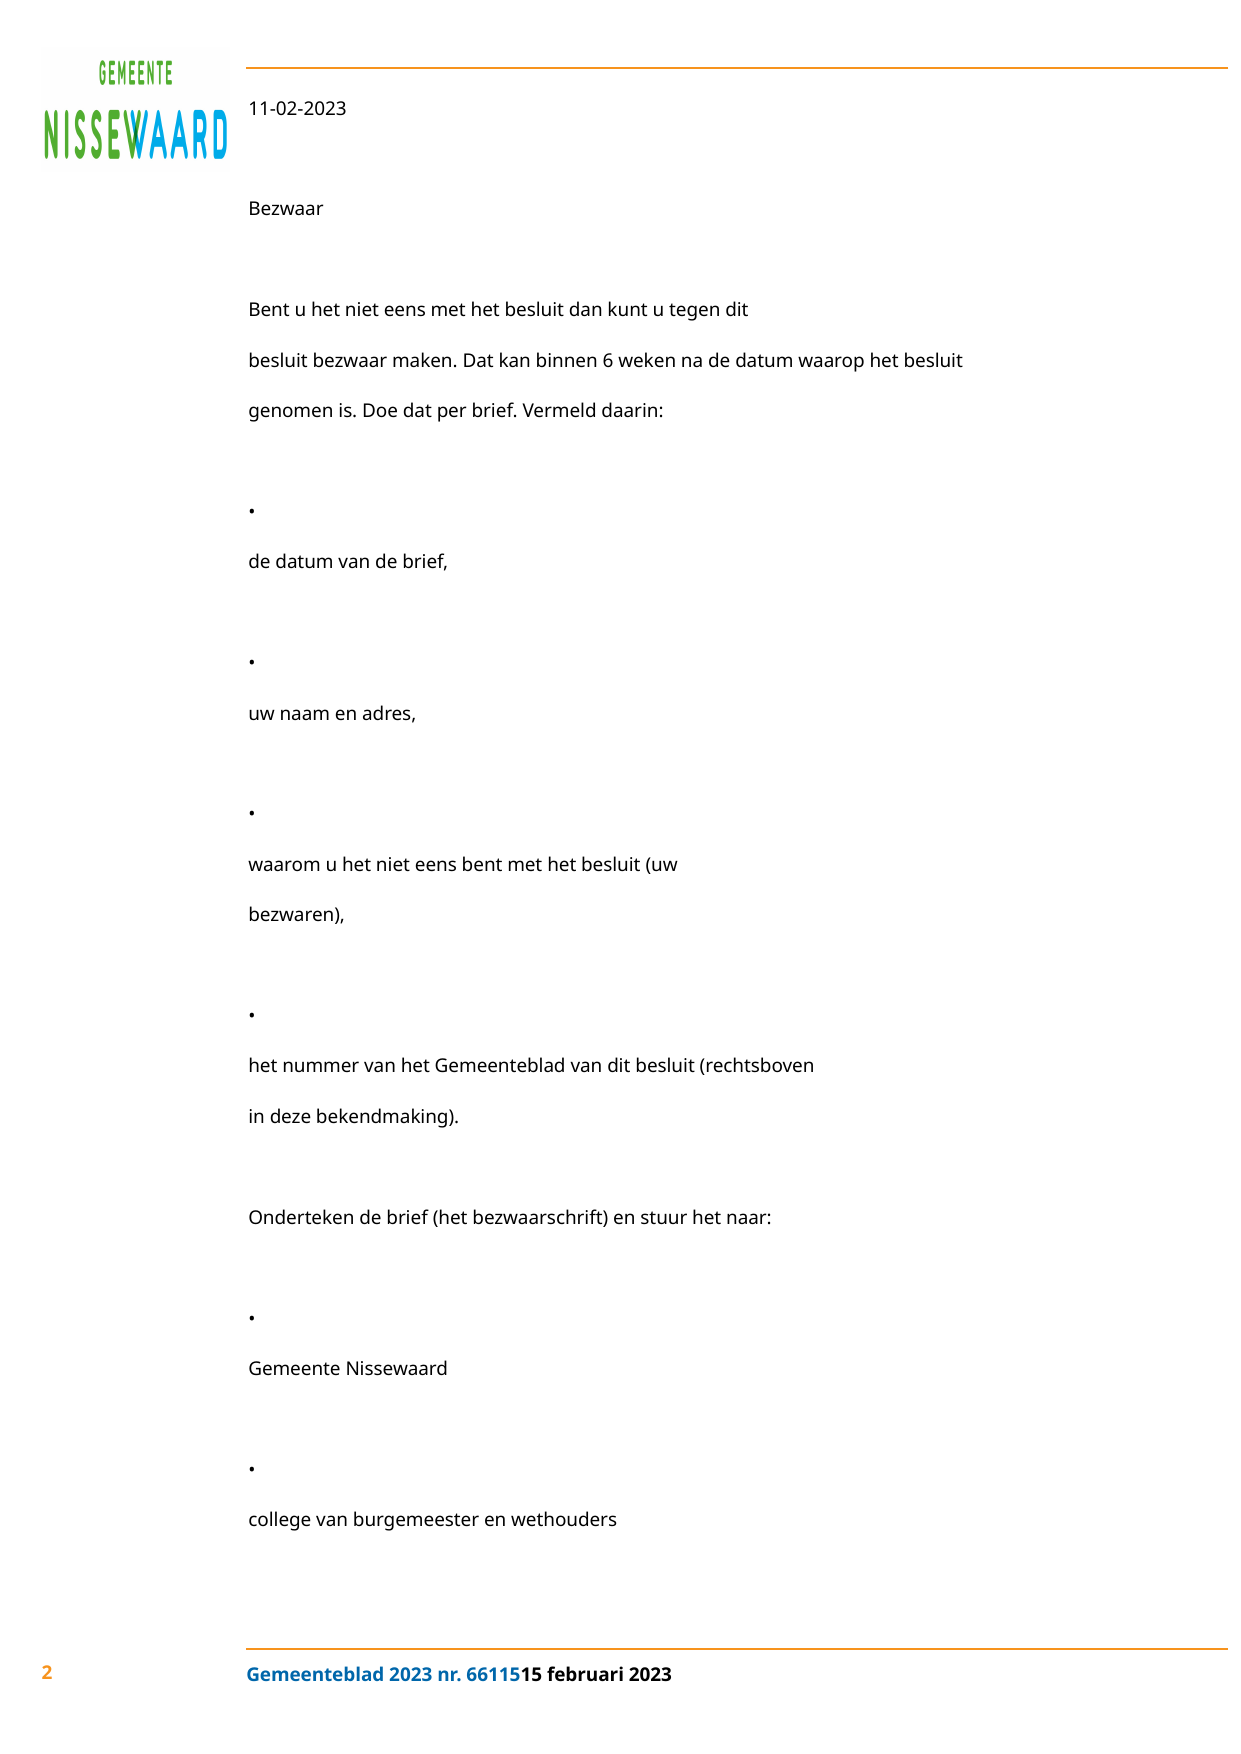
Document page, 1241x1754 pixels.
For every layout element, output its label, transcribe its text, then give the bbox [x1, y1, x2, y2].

text • [248, 1456, 1152, 1482]
text het nummer van het Gemeenteblad van dit besluit (rechtsboven [248, 1053, 1152, 1078]
text in deze bekendmaking). [248, 1103, 1152, 1129]
text • [248, 498, 1152, 524]
text • [248, 1002, 1152, 1028]
text bezwaren), [248, 901, 1152, 927]
text waarom u het niet eens bent met het besluit (uw [248, 851, 1152, 877]
text • [248, 649, 1152, 675]
text genomen is. Doe dat per brief. Vermeld daarin: [248, 397, 1152, 423]
text Onderteken de brief (het bezwaarschrift) en stuur het naar: [248, 1204, 1152, 1230]
text Bezwaar [248, 196, 1152, 221]
picture [41, 47, 231, 172]
text Gemeente Nissewaard [248, 1355, 1152, 1381]
text de datum van de brief, [248, 548, 1152, 574]
text besluit bezwaar maken. Dat kan binnen 6 weken na de datum waarop het besluit [248, 347, 1152, 373]
text Bent u het niet eens met het besluit dan kunt u tegen dit [248, 296, 1152, 322]
text • [248, 1305, 1152, 1331]
text uw naam en adres, [248, 700, 1152, 726]
text college van burgemeester en wethouders [248, 1506, 1152, 1532]
text • [248, 801, 1152, 826]
text 11-02-2023 [248, 95, 1152, 121]
